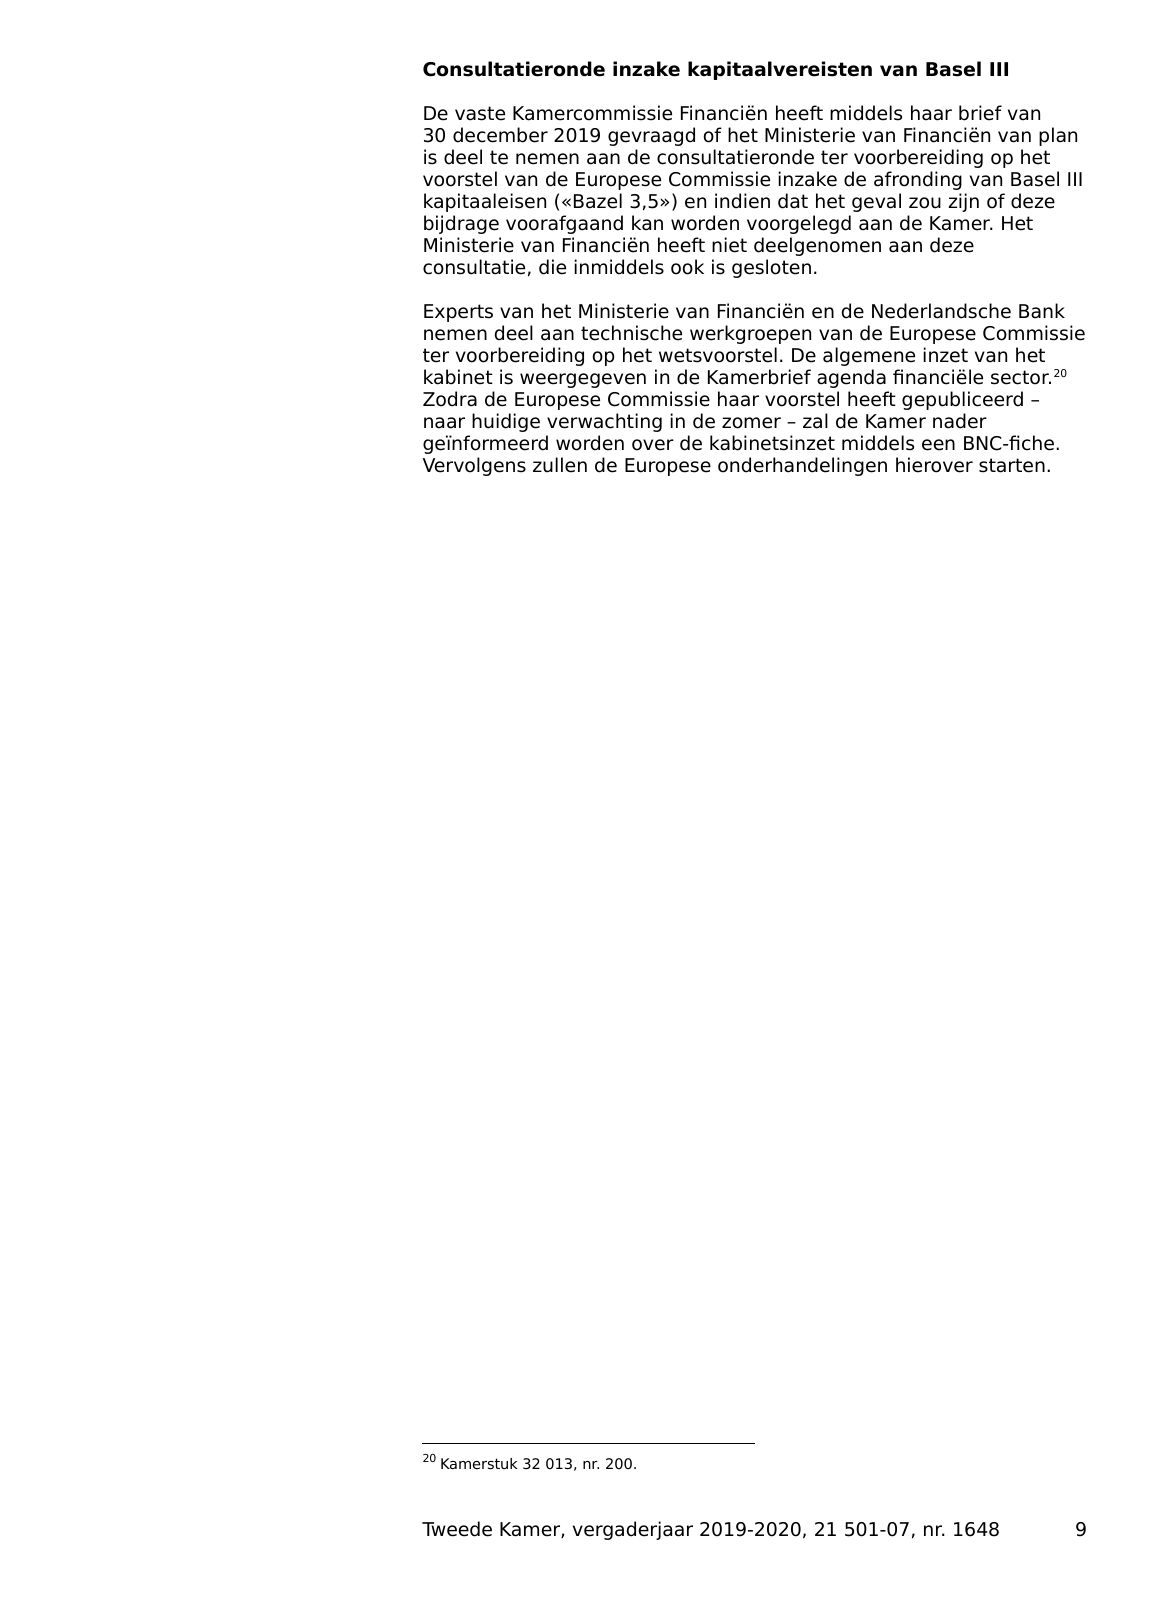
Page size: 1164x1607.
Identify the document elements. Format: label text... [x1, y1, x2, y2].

text Experts van het Ministerie van Financiën en de Nederlandsche Bank nemen deel aan technische werkgroepen van de Europese Commissie ter voorbereiding op het wetsvoorstel. De algemene inzet van het kabinet is weergegeven in de Kamerbrief agenda financiële sector. Zodra de Europese Commissie haar voorstel heeft gepubliceerd – naar huidige verwachting in de zomer – zal de Kamer nader geïnformeerd worden over de kabinetsinzet middels een BNC-fiche. Vervolgens zullen de Europese onderhandelingen hierover starten. [422, 301, 1087, 477]
text De vaste Kamercommissie Financiën heeft middels haar brief van 30 december 2019 gevraagd of het Ministerie van Financiën van plan is deel te nemen aan de consultatieronde ter voorbereiding op het voorstel van de Europese Commissie inzake de afronding van Basel III kapitaaleisen («Bazel 3,5») en indien dat het geval zou zijn of deze bijdrage voorafgaand kan worden voorgelegd aan de Kamer. Het Ministerie van Financiën heeft niet deelgenomen aan deze consultatie, die inmiddels ook is gesloten. [422, 103, 1087, 279]
text Kamerstuk 32 013, nr. 200. [422, 1452, 1087, 1474]
subtitle Consultatieronde inzake kapitaalvereisten van Basel III [422, 59, 1087, 81]
